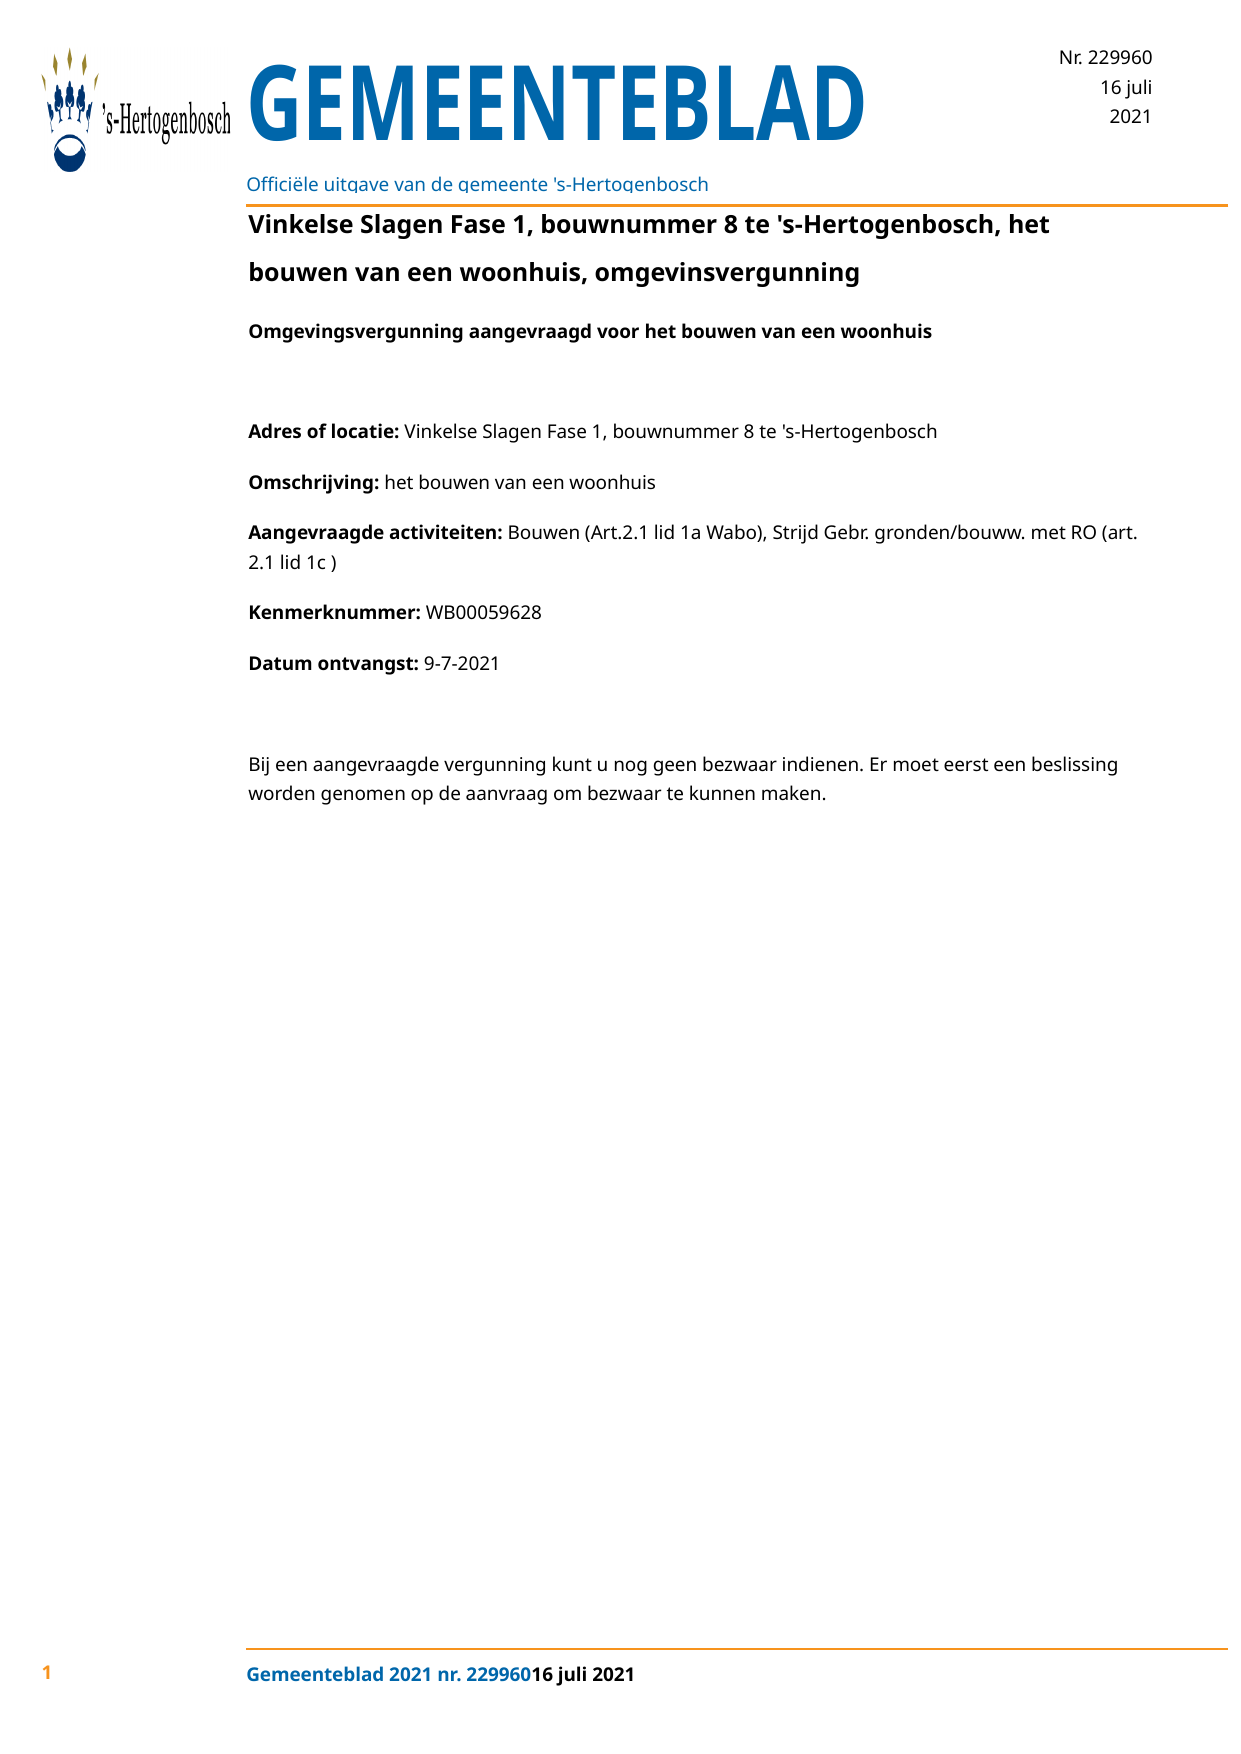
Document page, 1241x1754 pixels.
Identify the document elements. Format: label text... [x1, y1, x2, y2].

text Adres of locatie: Vinkelse Slagen Fase 1, bouwnummer 8 te 's-Hertogenbosch [248, 419, 1152, 444]
text Datum ontvangst: 9-7-2021 [248, 650, 1152, 676]
text Omschrijving: het bouwen van een woonhuis [248, 469, 1152, 495]
picture [41, 47, 231, 172]
text Bij een aangevraagde vergunning kunt u nog geen bezwaar indienen. Er moet eerst een beslissing worden genomen op de aanvraag om bezwaar te kunnen maken. [248, 751, 1152, 806]
text Aangevraagde activiteiten: Bouwen (Art.2.1 lid 1a Wabo), Strijd Gebr. gronden/bouww. met RO (art. 2.1 lid 1c ) [248, 519, 1152, 575]
text Kenmerknummer: WB00059628 [248, 599, 1152, 625]
text Vinkelse Slagen Fase 1, bouwnummer 8 te 's-Hertogenbosch, het bouwen van een woonhuis, omgevinsvergunning [248, 207, 1152, 288]
text Omgevingsvergunning aangevraagd voor het bouwen van een woonhuis [248, 318, 1152, 344]
